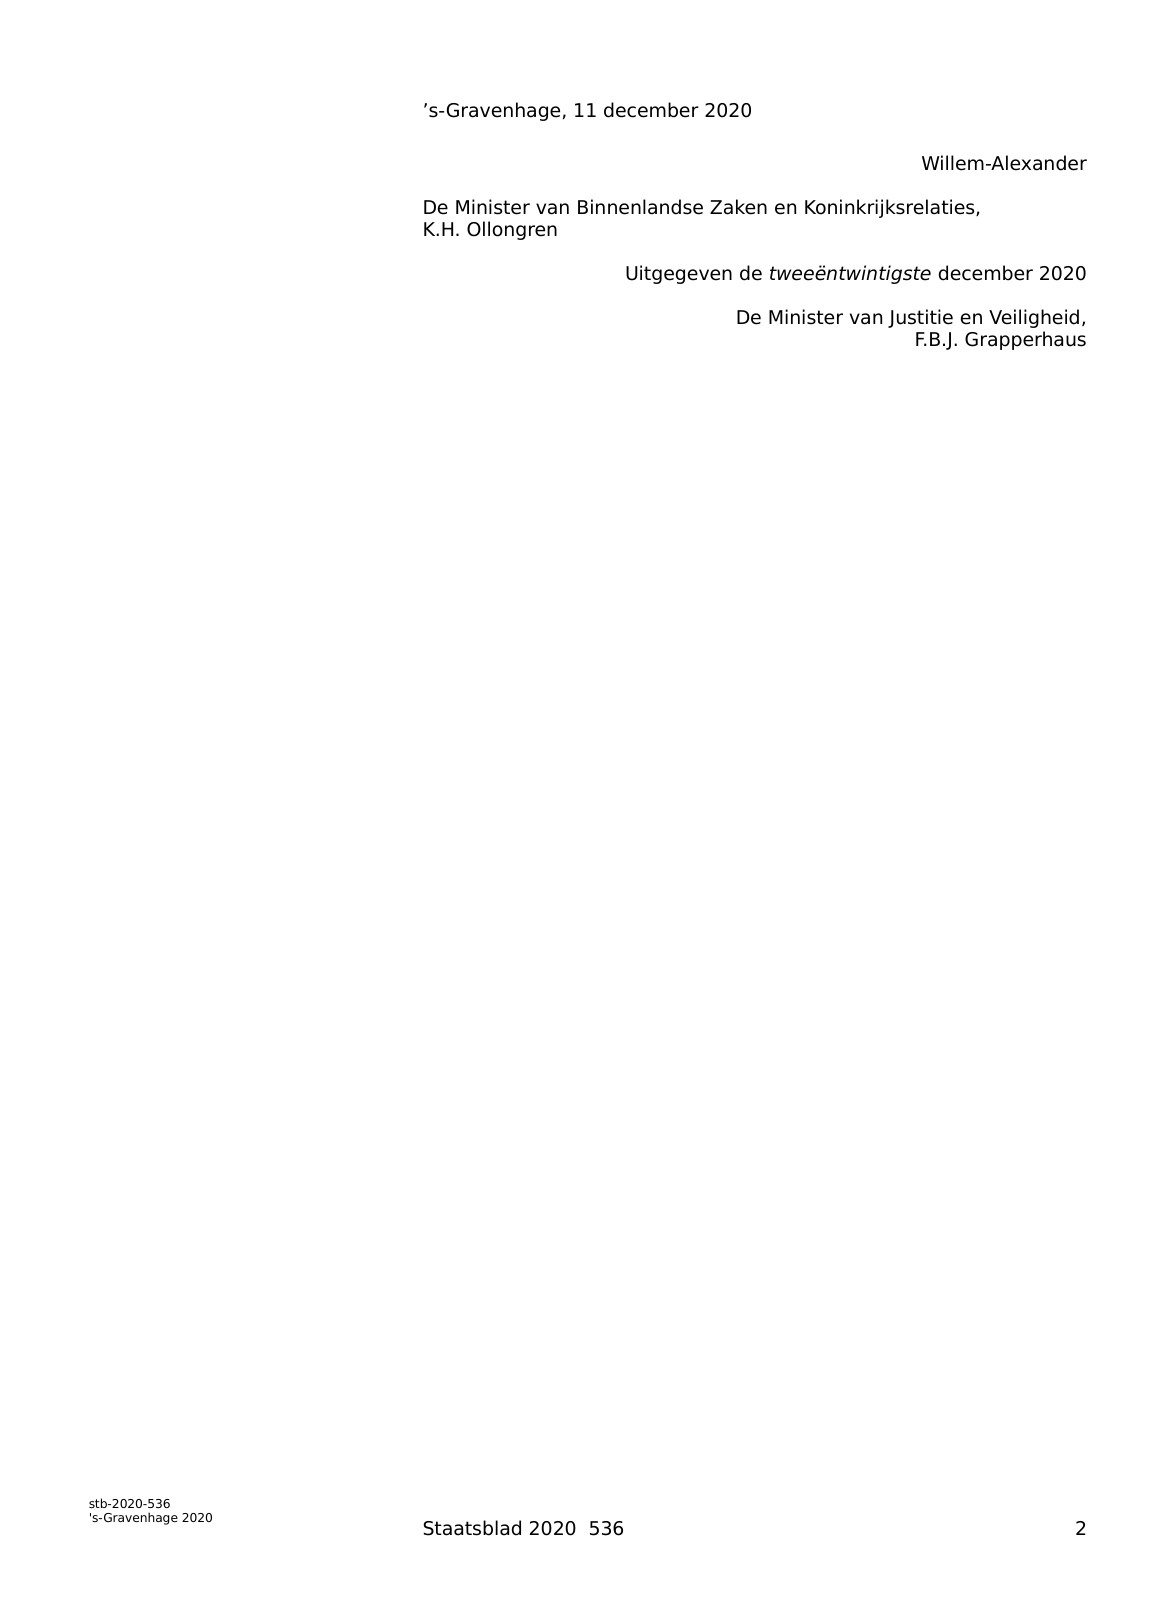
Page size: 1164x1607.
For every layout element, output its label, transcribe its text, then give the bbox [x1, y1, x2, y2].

text Willem-Alexander [422, 152, 1087, 174]
text Uitgegeven de tweeëntwintigste december 2020 [422, 263, 1087, 285]
text ’s-Gravenhage, 11 december 2020 [422, 100, 1087, 122]
text De Minister van Binnenlandse Zaken en Koninkrijksrelaties, K.H. Ollongren [422, 197, 1087, 241]
text stb-2020-536 [88, 1497, 323, 1511]
text 's-Gravenhage 2020 [88, 1511, 323, 1525]
text De Minister van Justitie en Veiligheid, F.B.J. Grapperhaus [422, 307, 1087, 351]
